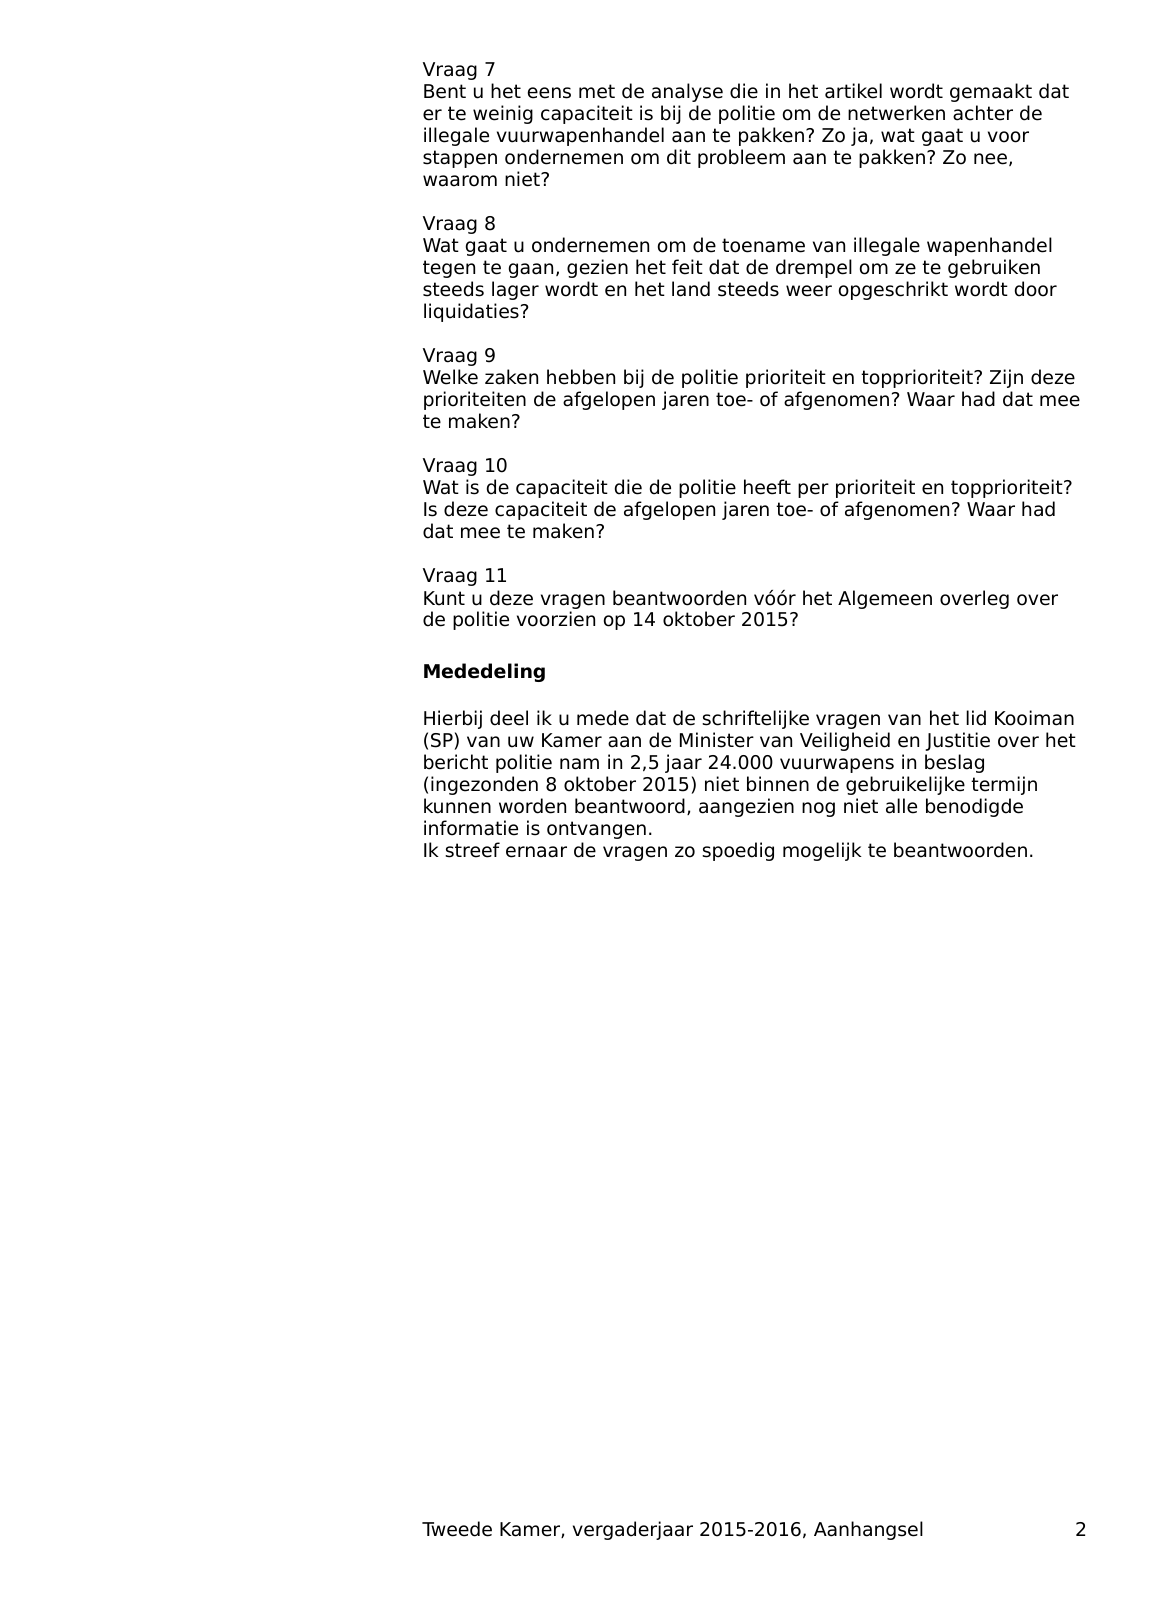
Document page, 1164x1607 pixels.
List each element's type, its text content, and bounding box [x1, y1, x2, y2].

text Wat gaat u ondernemen om de toename van illegale wapenhandel tegen te gaan, gezien het feit dat de drempel om ze te gebruiken steeds lager wordt en het land steeds weer opgeschrikt wordt door liquidaties? [422, 235, 1087, 323]
text Kunt u deze vragen beantwoorden vóór het Algemeen overleg over de politie voorzien op 14 oktober 2015? [422, 587, 1087, 631]
text Bent u het eens met de analyse die in het artikel wordt gemaakt dat er te weinig capaciteit is bij de politie om de netwerken achter de illegale vuurwapenhandel aan te pakken? Zo ja, wat gaat u voor stappen ondernemen om dit probleem aan te pakken? Zo nee, waarom niet? [422, 81, 1087, 191]
text Vraag 10 [422, 455, 1087, 477]
text Hierbij deel ik u mede dat de schriftelijke vragen van het lid Kooiman (SP) van uw Kamer aan de Minister van Veiligheid en Justitie over het bericht politie nam in 2,5 jaar 24.000 vuurwapens in beslag (ingezonden 8 oktober 2015) niet binnen de gebruikelijke termijn kunnen worden beantwoord, aangezien nog niet alle benodigde informatie is ontvangen. [422, 708, 1087, 840]
text Wat is de capaciteit die de politie heeft per prioriteit en topprioriteit? Is deze capaciteit de afgelopen jaren toe- of afgenomen? Waar had dat mee te maken? [422, 477, 1087, 543]
text Vraag 9 [422, 345, 1087, 367]
text Vraag 8 [422, 213, 1087, 235]
text Welke zaken hebben bij de politie prioriteit en topprioriteit? Zijn deze prioriteiten de afgelopen jaren toe- of afgenomen? Waar had dat mee te maken? [422, 367, 1087, 433]
text Ik streef ernaar de vragen zo spoedig mogelijk te beantwoorden. [422, 840, 1087, 862]
text Vraag 7 [422, 59, 1087, 81]
subtitle Mededeling [422, 661, 1087, 683]
text Vraag 11 [422, 565, 1087, 587]
